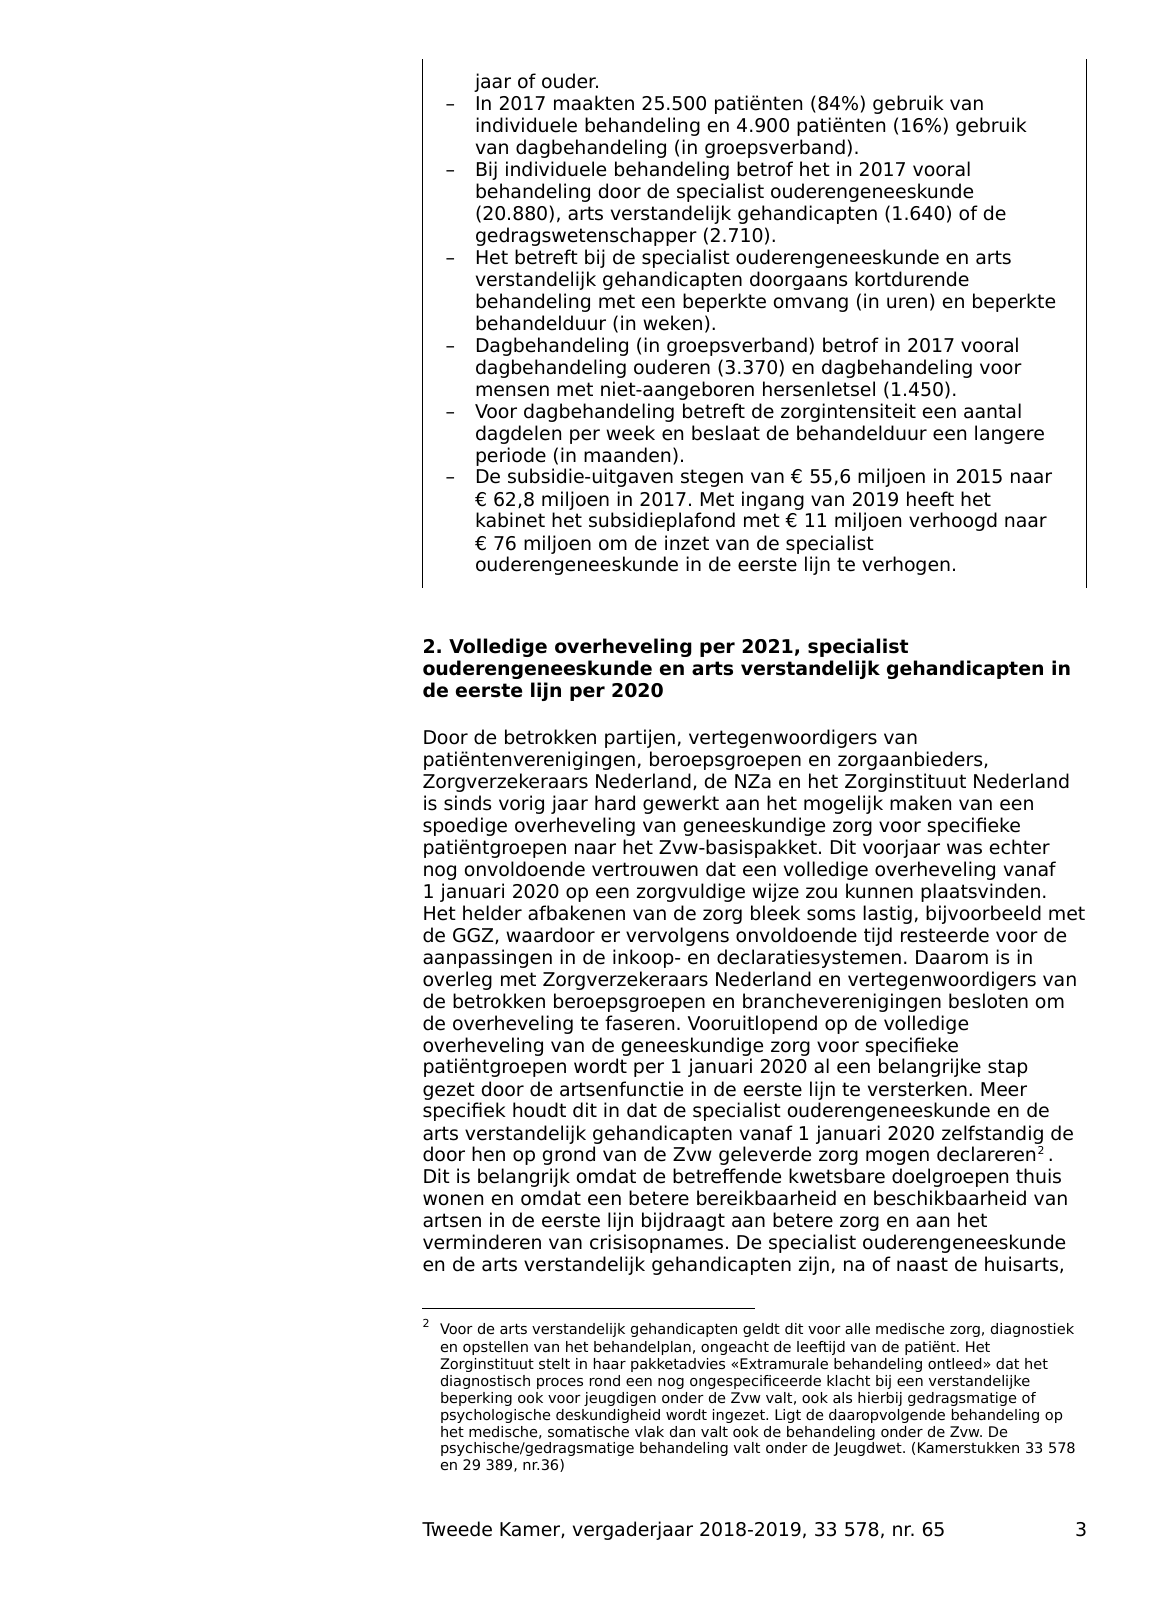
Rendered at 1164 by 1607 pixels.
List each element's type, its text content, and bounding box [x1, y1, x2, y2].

text Voor de arts verstandelijk gehandicapten geldt dit voor alle medische zorg, diagnostiek en opstellen van het behandelplan, ongeacht de leeftijd van de patiënt. Het Zorginstituut stelt in haar pakketadvies «Extramurale behandeling ontleed» dat het diagnostisch proces rond een nog ongespecificeerde klacht bij een verstandelijke beperking ook voor jeugdigen onder de Zvw valt, ook als hierbij gedragsmatige of psychologische deskundigheid wordt ingezet. Ligt de daaropvolgende behandeling op het medische, somatische vlak dan valt ook de behandeling onder de Zvw. De psychische/gedragsmatige behandeling valt onder de Jeugdwet. (Kamerstukken 33 578 en 29 389, nr.36) [422, 1317, 1087, 1474]
text Door de betrokken partijen, vertegenwoordigers van patiëntenverenigingen, beroepsgroepen en zorgaanbieders, Zorgverzekeraars Nederland, de NZa en het Zorginstituut Nederland is sinds vorig jaar hard gewerkt aan het mogelijk maken van een spoedige overheveling van geneeskundige zorg voor specifieke patiëntgroepen naar het Zvw-basispakket. Dit voorjaar was echter nog onvoldoende vertrouwen dat een volledige overheveling vanaf 1 januari 2020 op een zorgvuldige wijze zou kunnen plaatsvinden. Het helder afbakenen van de zorg bleek soms lastig, bijvoorbeeld met de GGZ, waardoor er vervolgens onvoldoende tijd resteerde voor de aanpassingen in de inkoop- en declaratiesystemen. Daarom is in overleg met Zorgverzekeraars Nederland en vertegenwoordigers van de betrokken beroepsgroepen en brancheverenigingen besloten om de overheveling te faseren. Vooruitlopend op de volledige overheveling van de geneeskundige zorg voor specifieke patiëntgroepen wordt per 1 januari 2020 al een belangrijke stap gezet door de artsenfunctie in de eerste lijn te versterken. Meer specifiek houdt dit in dat de specialist ouderengeneeskunde en de arts verstandelijk gehandicapten vanaf 1 januari 2020 zelfstandig de door hen op grond van de Zvw geleverde zorg mogen declareren. Dit is belangrijk omdat de betreffende kwetsbare doelgroepen thuis wonen en omdat een betere bereikbaarheid en beschikbaarheid van artsen in de eerste lijn bijdraagt aan betere zorg en aan het verminderen van crisisopnames. De specialist ouderengeneeskunde en de arts verstandelijk gehandicapten zijn, na of naast de huisarts, [422, 727, 1087, 1276]
table_header jaar of ouder. – In 2017 maakten 25.500 patiënten (84%) gebruik van individuele behandeling en 4.900 patiënten (16%) gebruik van dagbehandeling (in groepsverband). – Bij individuele behandeling betrof het in 2017 vooral behandeling door de specialist ouderengeneeskunde (20.880), arts verstandelijk gehandicapten (1.640) of de gedragswetenschapper (2.710). – Het betreft bij de specialist ouderengeneeskunde en arts verstandelijk gehandicapten doorgaans kortdurende behandeling met een beperkte omvang (in uren) en beperkte behandelduur (in weken). – Dagbehandeling (in groepsverband) betrof in 2017 vooral dagbehandeling ouderen (3.370) en dagbehandeling voor mensen met niet-aangeboren hersenletsel (1.450). – Voor dagbehandeling betreft de zorgintensiteit een aantal dagdelen per week en beslaat de behandelduur een langere periode (in maanden). – De subsidie-uitgaven stegen van € 55,6 miljoen in 2015 naar € 62,8 miljoen in 2017. Met ingang van 2019 heeft het kabinet het subsidieplafond met € 11 miljoen verhoogd naar € 76 miljoen om de inzet van de specialist ouderengeneeskunde in de eerste lijn te verhogen. [423, 59, 1086, 588]
subtitle 2. Volledige overheveling per 2021, specialist ouderengeneeskunde en arts verstandelijk gehandicapten in de eerste lijn per 2020 [422, 636, 1087, 702]
